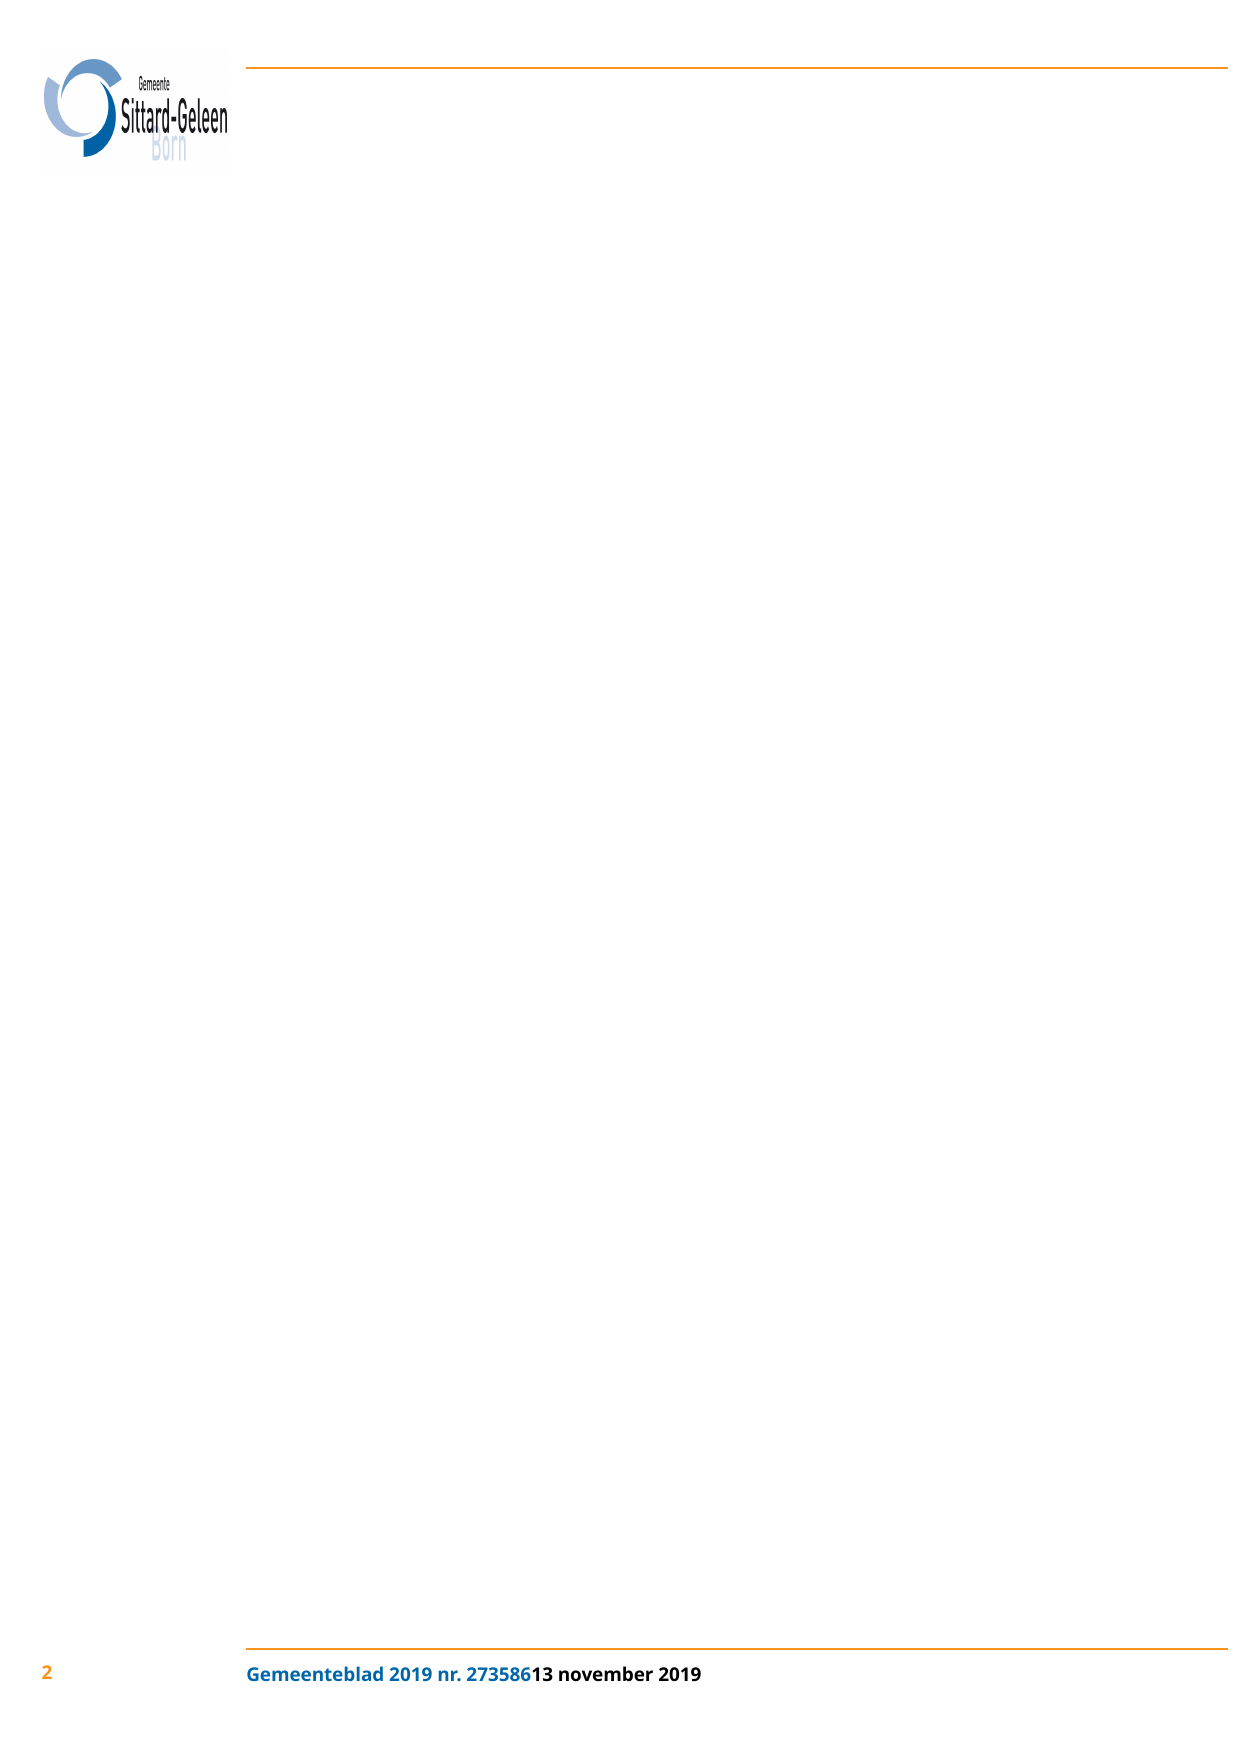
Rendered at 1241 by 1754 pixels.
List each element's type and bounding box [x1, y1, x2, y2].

picture [41, 47, 231, 172]
